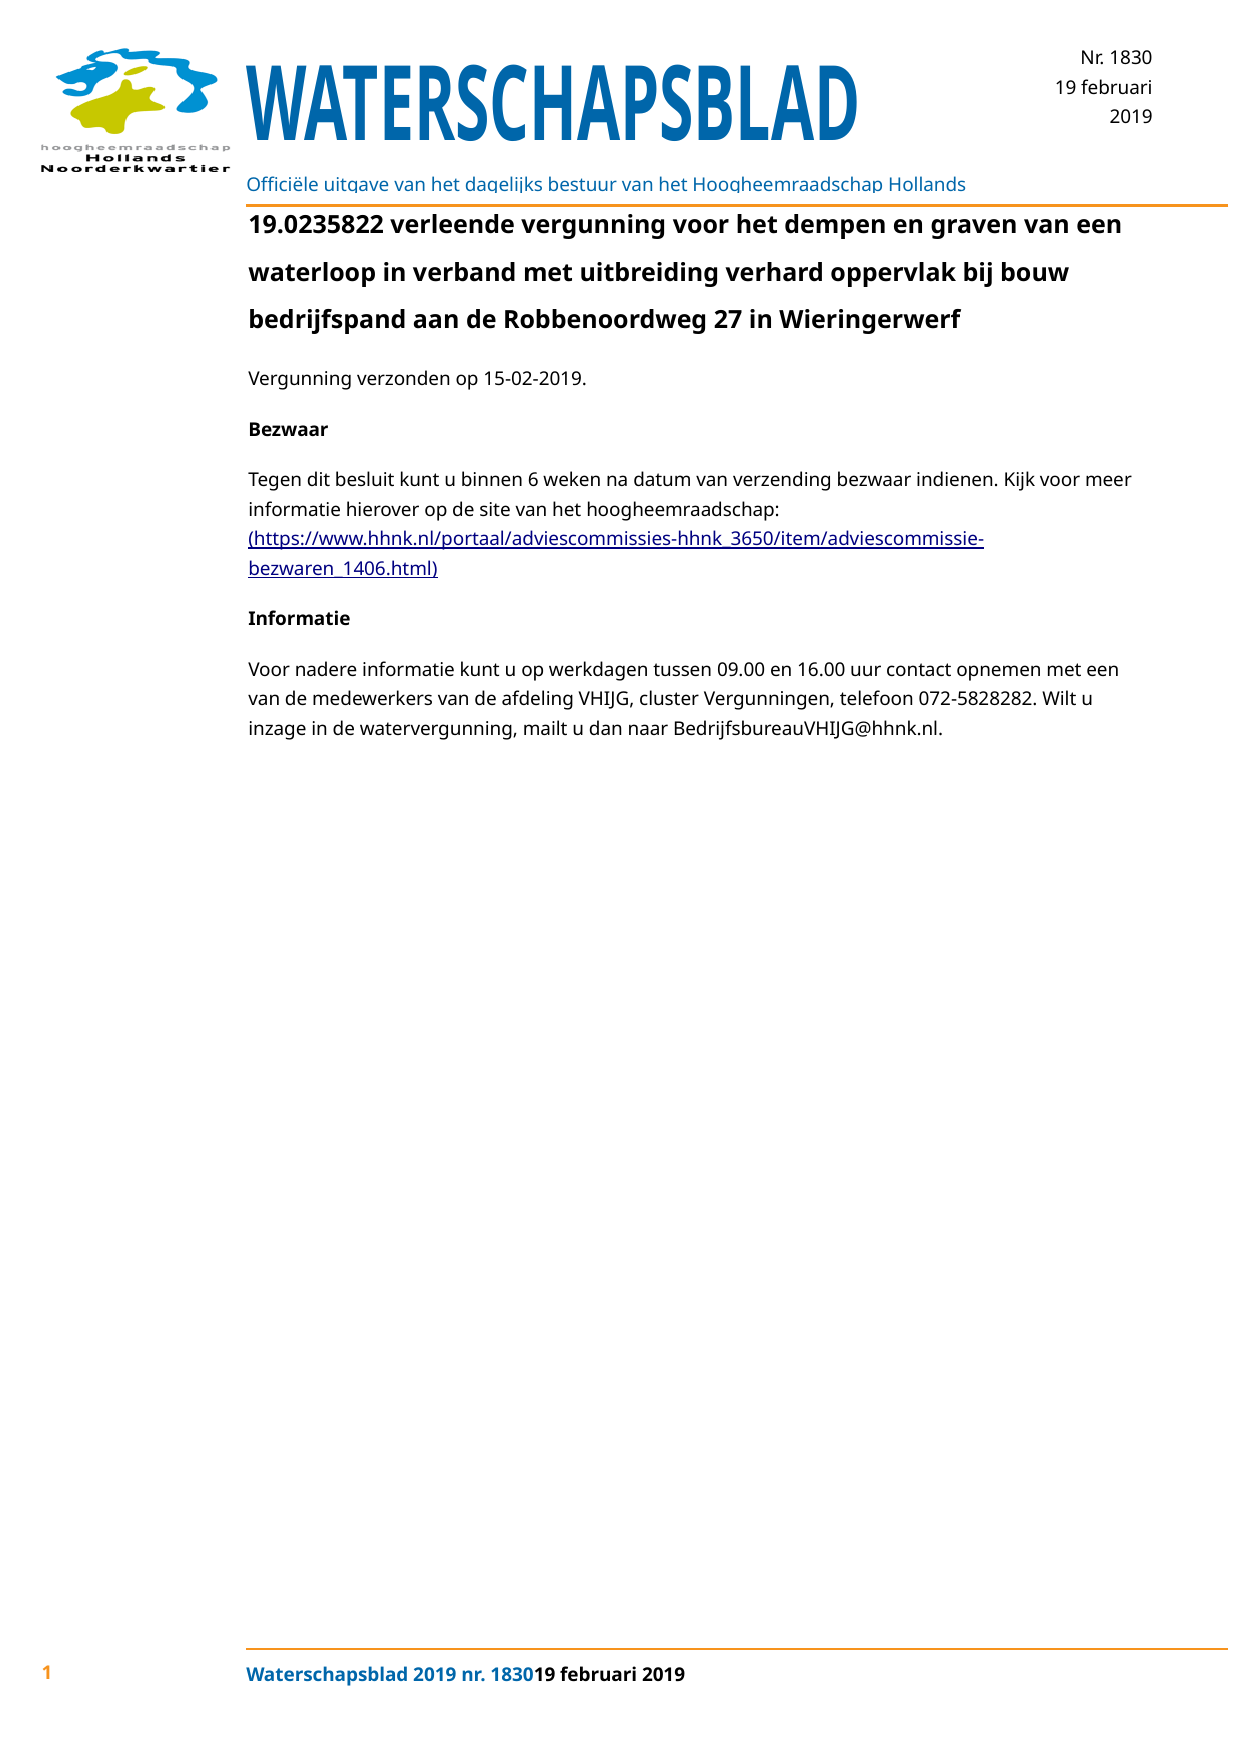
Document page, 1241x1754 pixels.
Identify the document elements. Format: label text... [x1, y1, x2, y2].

text 19.0235822 verleende vergunning voor het dempen en graven van een waterloop in verband met uitbreiding verhard oppervlak bij bouw bedrijfspand aan de Robbenoordweg 27 in Wieringerwerf [248, 207, 1152, 336]
text Informatie [248, 606, 1152, 631]
text Tegen dit besluit kunt u binnen 6 weken na datum van verzending bezwaar indienen. Kijk voor meer informatie hierover op de site van het hoogheemraadschap: (https://www.hhnk.nl/portaal/adviescommissies-hhnk_3650/item/adviescommissie-bezwaren_1406.html) [248, 466, 1152, 581]
text Voor nadere informatie kunt u op werkdagen tussen 09.00 en 16.00 uur contact opnemen met een van de medewerkers van de afdeling VHIJG, cluster Vergunningen, telefoon 072-5828282. Wilt u inzage in de watervergunning, mailt u dan naar BedrijfsbureauVHIJG@hhnk.nl. [248, 656, 1152, 741]
text Vergunning verzonden op 15-02-2019. [248, 366, 1152, 391]
text Bezwaar [248, 416, 1152, 442]
picture [41, 47, 231, 172]
